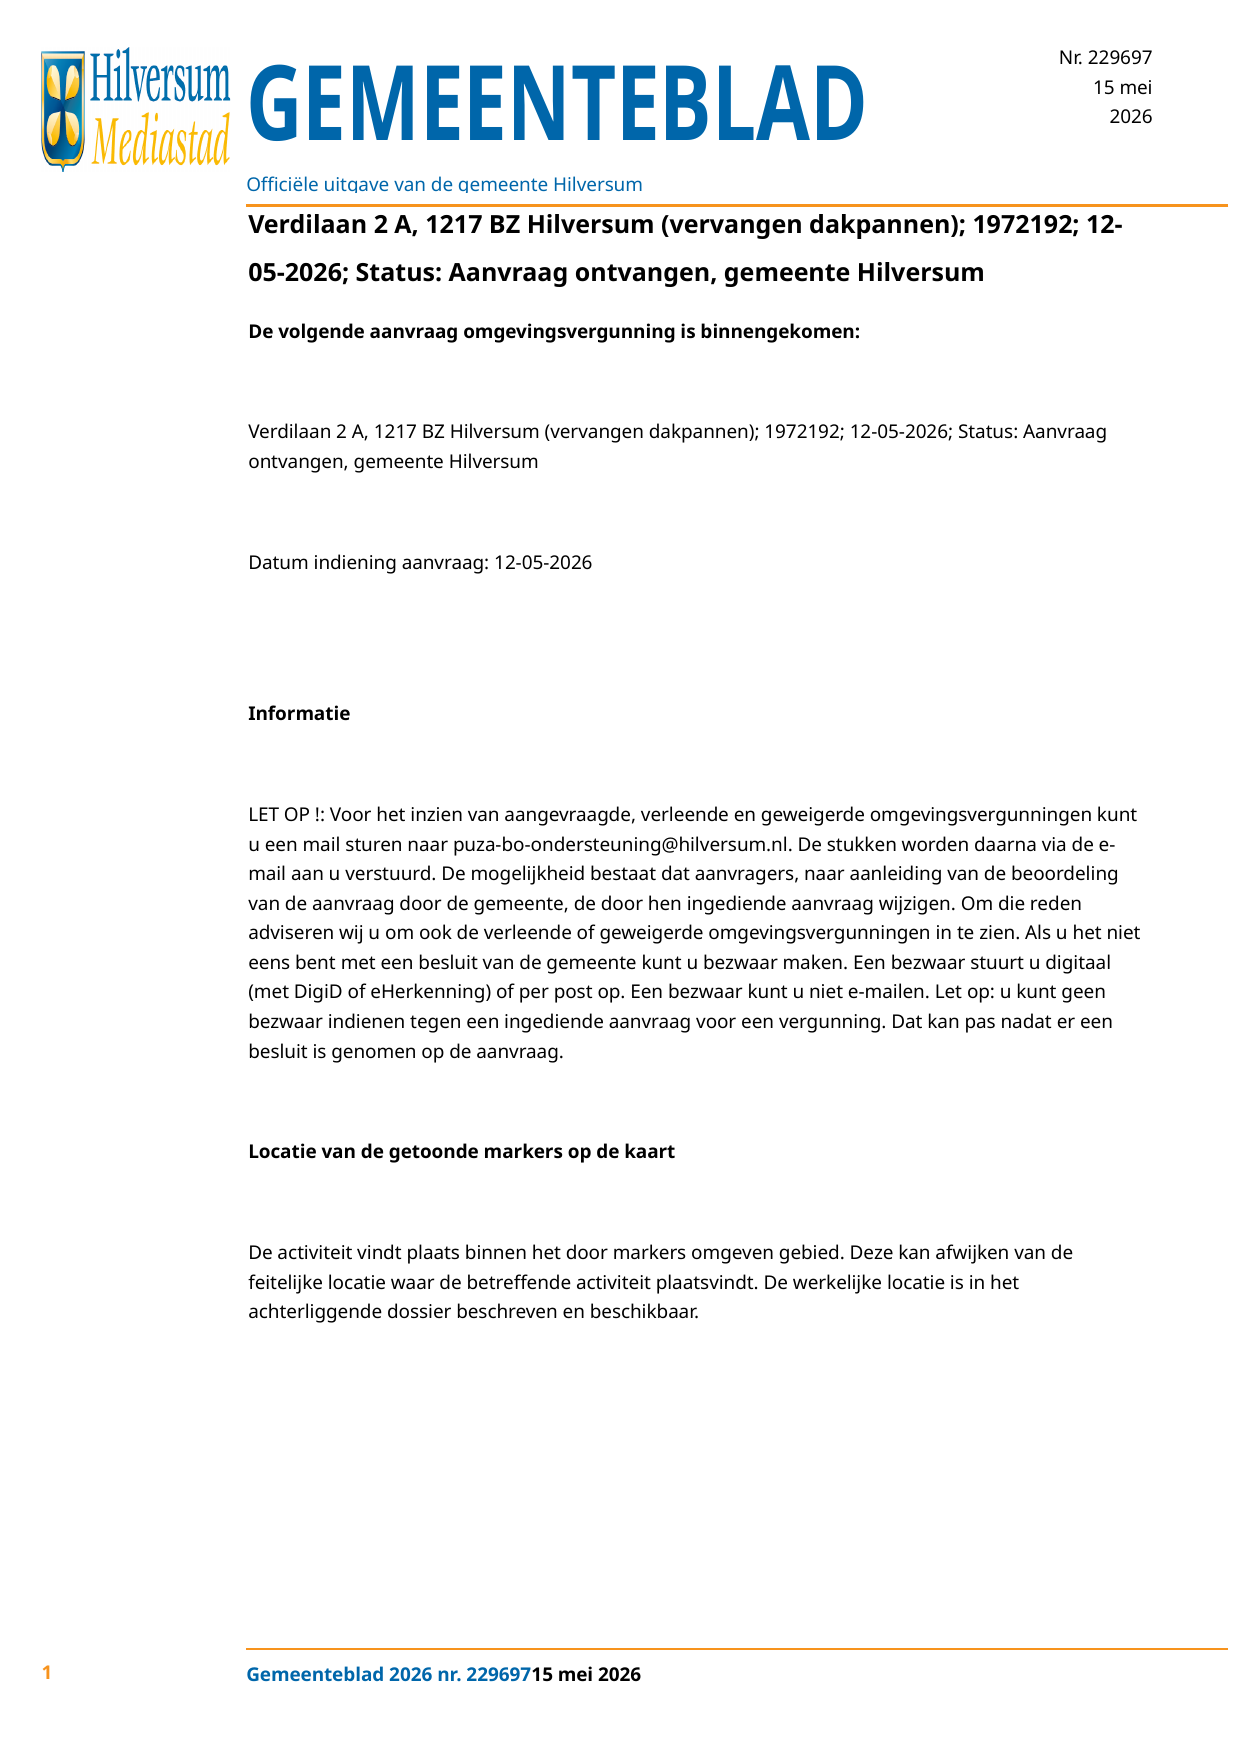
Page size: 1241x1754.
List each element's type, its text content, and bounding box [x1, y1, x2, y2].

text Verdilaan 2 A, 1217 BZ Hilversum (vervangen dakpannen); 1972192; 12-05-2026; Status: Aanvraag ontvangen, gemeente Hilversum [248, 207, 1152, 288]
text Datum indiening aanvraag: 12-05-2026 [248, 549, 1152, 575]
text LET OP !: Voor het inzien van aangevraagde, verleende en geweigerde omgevingsvergunningen kunt u een mail sturen naar puza-bo-ondersteuning@hilversum.nl. De stukken worden daarna via de e-mail aan u verstuurd. De mogelijkheid bestaat dat aanvragers, naar aanleiding van de beoordeling van de aanvraag door de gemeente, de door hen ingediende aanvraag wijzigen. Om die reden adviseren wij u om ook de verleende of geweigerde omgevingsvergunningen in te zien. Als u het niet eens bent met een besluit van de gemeente kunt u bezwaar maken. Een bezwaar stuurt u digitaal (met DigiD of eHerkenning) of per post op. Een bezwaar kunt u niet e-mailen. Let op: u kunt geen bezwaar indienen tegen een ingediende aanvraag voor een vergunning. Dat kan pas nadat er een besluit is genomen op de aanvraag. [248, 801, 1152, 1064]
text Locatie van de getoonde markers op de kaart [248, 1139, 1152, 1164]
text De volgende aanvraag omgevingsvergunning is binnengekomen: [248, 318, 1152, 344]
text Verdilaan 2 A, 1217 BZ Hilversum (vervangen dakpannen); 1972192; 12-05-2026; Status: Aanvraag ontvangen, gemeente Hilversum [248, 419, 1152, 474]
text Informatie [248, 700, 1152, 726]
text De activiteit vindt plaats binnen het door markers omgeven gebied. Deze kan afwijken van de feitelijke locatie waar de betreffende activiteit plaatsvindt. De werkelijke locatie is in het achterliggende dossier beschreven en beschikbaar. [248, 1239, 1152, 1324]
picture [41, 47, 231, 172]
